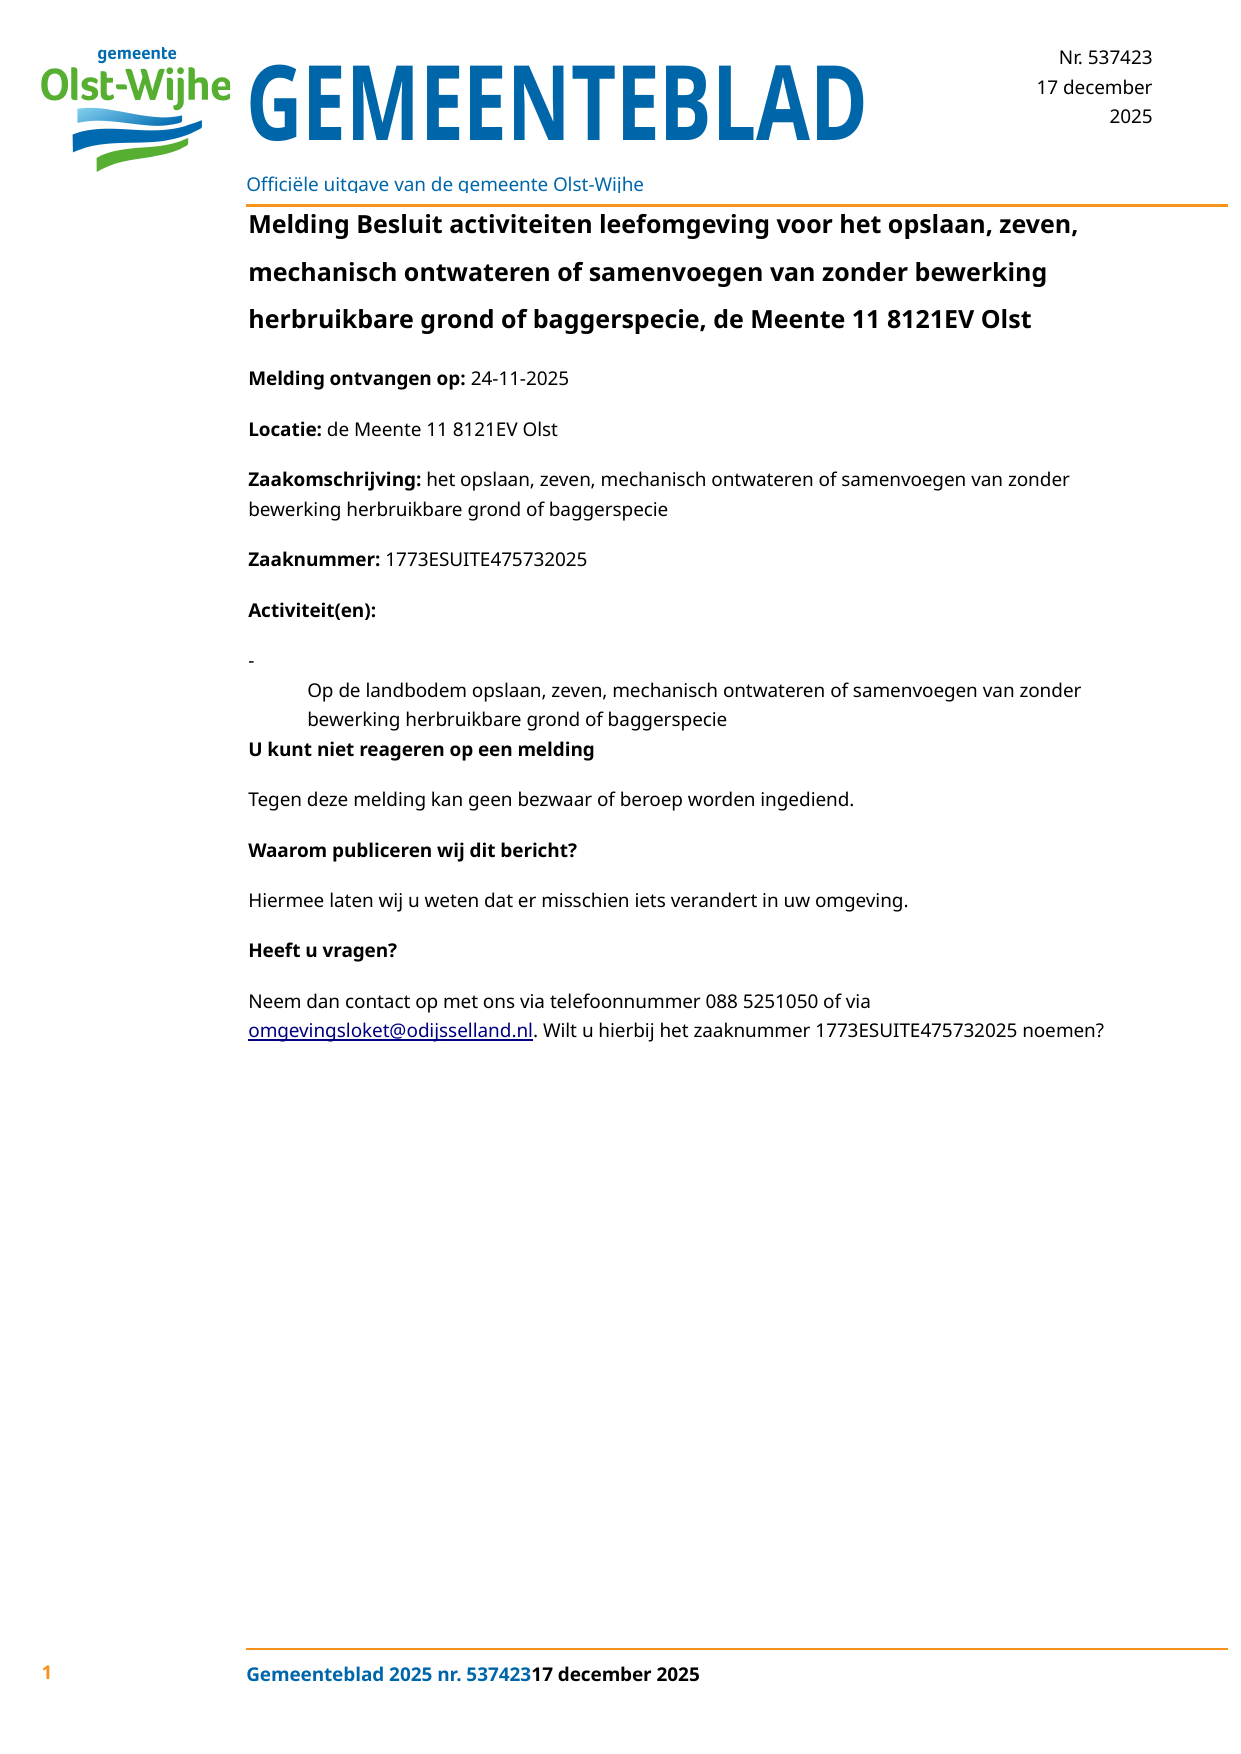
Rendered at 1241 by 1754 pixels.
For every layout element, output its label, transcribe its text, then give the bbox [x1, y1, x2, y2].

text Melding Besluit activiteiten leefomgeving voor het opslaan, zeven, mechanisch ontwateren of samenvoegen van zonder bewerking herbruikbare grond of baggerspecie, de Meente 11 8121EV Olst [248, 207, 1152, 336]
text Melding ontvangen op: 24-11-2025 [248, 366, 1152, 391]
text Tegen deze melding kan geen bezwaar of beroep worden ingediend. [248, 786, 1152, 812]
picture [41, 47, 231, 172]
list Op de landbodem opslaan, zeven, mechanisch ontwateren of samenvoegen van zonder bewerking herbruikbare grond of baggerspecie [248, 677, 1152, 732]
text U kunt niet reageren op een melding [248, 736, 1152, 762]
text Neem dan contact op met ons via telefoonnummer 088 5251050 of via omgevingsloket@odijsselland.nl. Wilt u hierbij het zaaknummer 1773ESUITE475732025 noemen? [248, 988, 1152, 1043]
text Activiteit(en): [248, 597, 1152, 622]
text Hiermee laten wij u weten dat er misschien iets verandert in uw omgeving. [248, 887, 1152, 913]
text Zaaknummer: 1773ESUITE475732025 [248, 546, 1152, 572]
text Waarom publiceren wij dit bericht? [248, 837, 1152, 862]
text Zaakomschrijving: het opslaan, zeven, mechanisch ontwateren of samenvoegen van zonder bewerking herbruikbare grond of baggerspecie [248, 466, 1152, 522]
text Locatie: de Meente 11 8121EV Olst [248, 416, 1152, 442]
text Heeft u vragen? [248, 938, 1152, 963]
